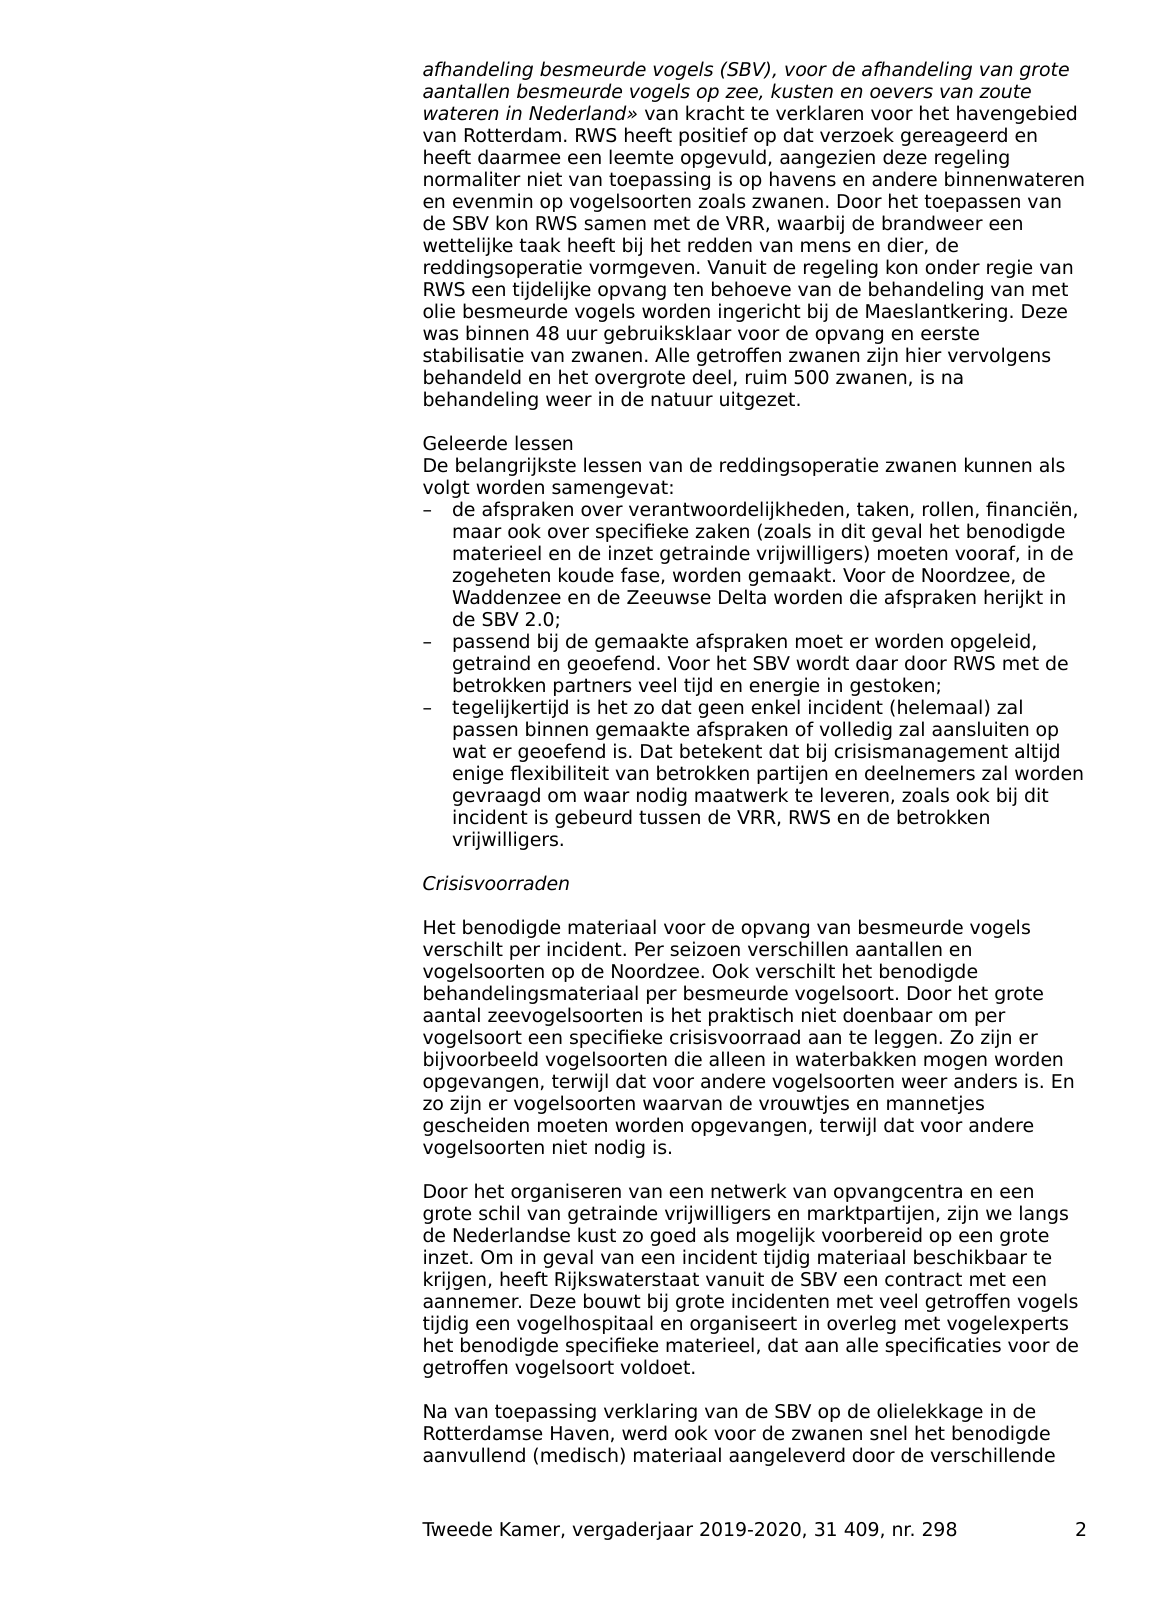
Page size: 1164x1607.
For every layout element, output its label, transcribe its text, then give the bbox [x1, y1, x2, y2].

text Geleerde lessen [422, 433, 1087, 455]
subtitle Crisisvoorraden [422, 873, 1087, 895]
text De belangrijkste lessen van de reddingsoperatie zwanen kunnen als volgt worden samengevat: [422, 455, 1087, 499]
text Na van toepassing verklaring van de SBV op de olielekkage in de Rotterdamse Haven, werd ook voor de zwanen snel het benodigde aanvullend (medisch) materiaal aangeleverd door de verschillende [422, 1401, 1087, 1467]
text – passend bij de gemaakte afspraken moet er worden opgeleid, getraind en geoefend. Voor het SBV wordt daar door RWS met de betrokken partners veel tijd en energie in gestoken; [422, 631, 1087, 697]
text afhandeling besmeurde vogels (SBV), voor de afhandeling van grote aantallen besmeurde vogels op zee, kusten en oevers van zoute wateren in Nederland» van kracht te verklaren voor het havengebied van Rotterdam. RWS heeft positief op dat verzoek gereageerd en heeft daarmee een leemte opgevuld, aangezien deze regeling normaliter niet van toepassing is op havens en andere binnenwateren en evenmin op vogelsoorten zoals zwanen. Door het toepassen van de SBV kon RWS samen met de VRR, waarbij de brandweer een wettelijke taak heeft bij het redden van mens en dier, de reddingsoperatie vormgeven. Vanuit de regeling kon onder regie van RWS een tijdelijke opvang ten behoeve van de behandeling van met olie besmeurde vogels worden ingericht bij de Maeslantkering. Deze was binnen 48 uur gebruiksklaar voor de opvang en eerste stabilisatie van zwanen. Alle getroffen zwanen zijn hier vervolgens behandeld en het overgrote deel, ruim 500 zwanen, is na behandeling weer in de natuur uitgezet. [422, 59, 1087, 411]
text Het benodigde materiaal voor de opvang van besmeurde vogels verschilt per incident. Per seizoen verschillen aantallen en vogelsoorten op de Noordzee. Ook verschilt het benodigde behandelingsmateriaal per besmeurde vogelsoort. Door het grote aantal zeevogelsoorten is het praktisch niet doenbaar om per vogelsoort een specifieke crisisvoorraad aan te leggen. Zo zijn er bijvoorbeeld vogelsoorten die alleen in waterbakken mogen worden opgevangen, terwijl dat voor andere vogelsoorten weer anders is. En zo zijn er vogelsoorten waarvan de vrouwtjes en mannetjes gescheiden moeten worden opgevangen, terwijl dat voor andere vogelsoorten niet nodig is. [422, 917, 1087, 1159]
text – de afspraken over verantwoordelijkheden, taken, rollen, financiën, maar ook over specifieke zaken (zoals in dit geval het benodigde materieel en de inzet getrainde vrijwilligers) moeten vooraf, in de zogeheten koude fase, worden gemaakt. Voor de Noordzee, de Waddenzee en de Zeeuwse Delta worden die afspraken herijkt in de SBV 2.0; [422, 499, 1087, 631]
text – tegelijkertijd is het zo dat geen enkel incident (helemaal) zal passen binnen gemaakte afspraken of volledig zal aansluiten op wat er geoefend is. Dat betekent dat bij crisismanagement altijd enige flexibiliteit van betrokken partijen en deelnemers zal worden gevraagd om waar nodig maatwerk te leveren, zoals ook bij dit incident is gebeurd tussen de VRR, RWS en de betrokken vrijwilligers. [422, 697, 1087, 851]
text Door het organiseren van een netwerk van opvangcentra en een grote schil van getrainde vrijwilligers en marktpartijen, zijn we langs de Nederlandse kust zo goed als mogelijk voorbereid op een grote inzet. Om in geval van een incident tijdig materiaal beschikbaar te krijgen, heeft Rijkswaterstaat vanuit de SBV een contract met een aannemer. Deze bouwt bij grote incidenten met veel getroffen vogels tijdig een vogelhospitaal en organiseert in overleg met vogelexperts het benodigde specifieke materieel, dat aan alle specificaties voor de getroffen vogelsoort voldoet. [422, 1181, 1087, 1379]
